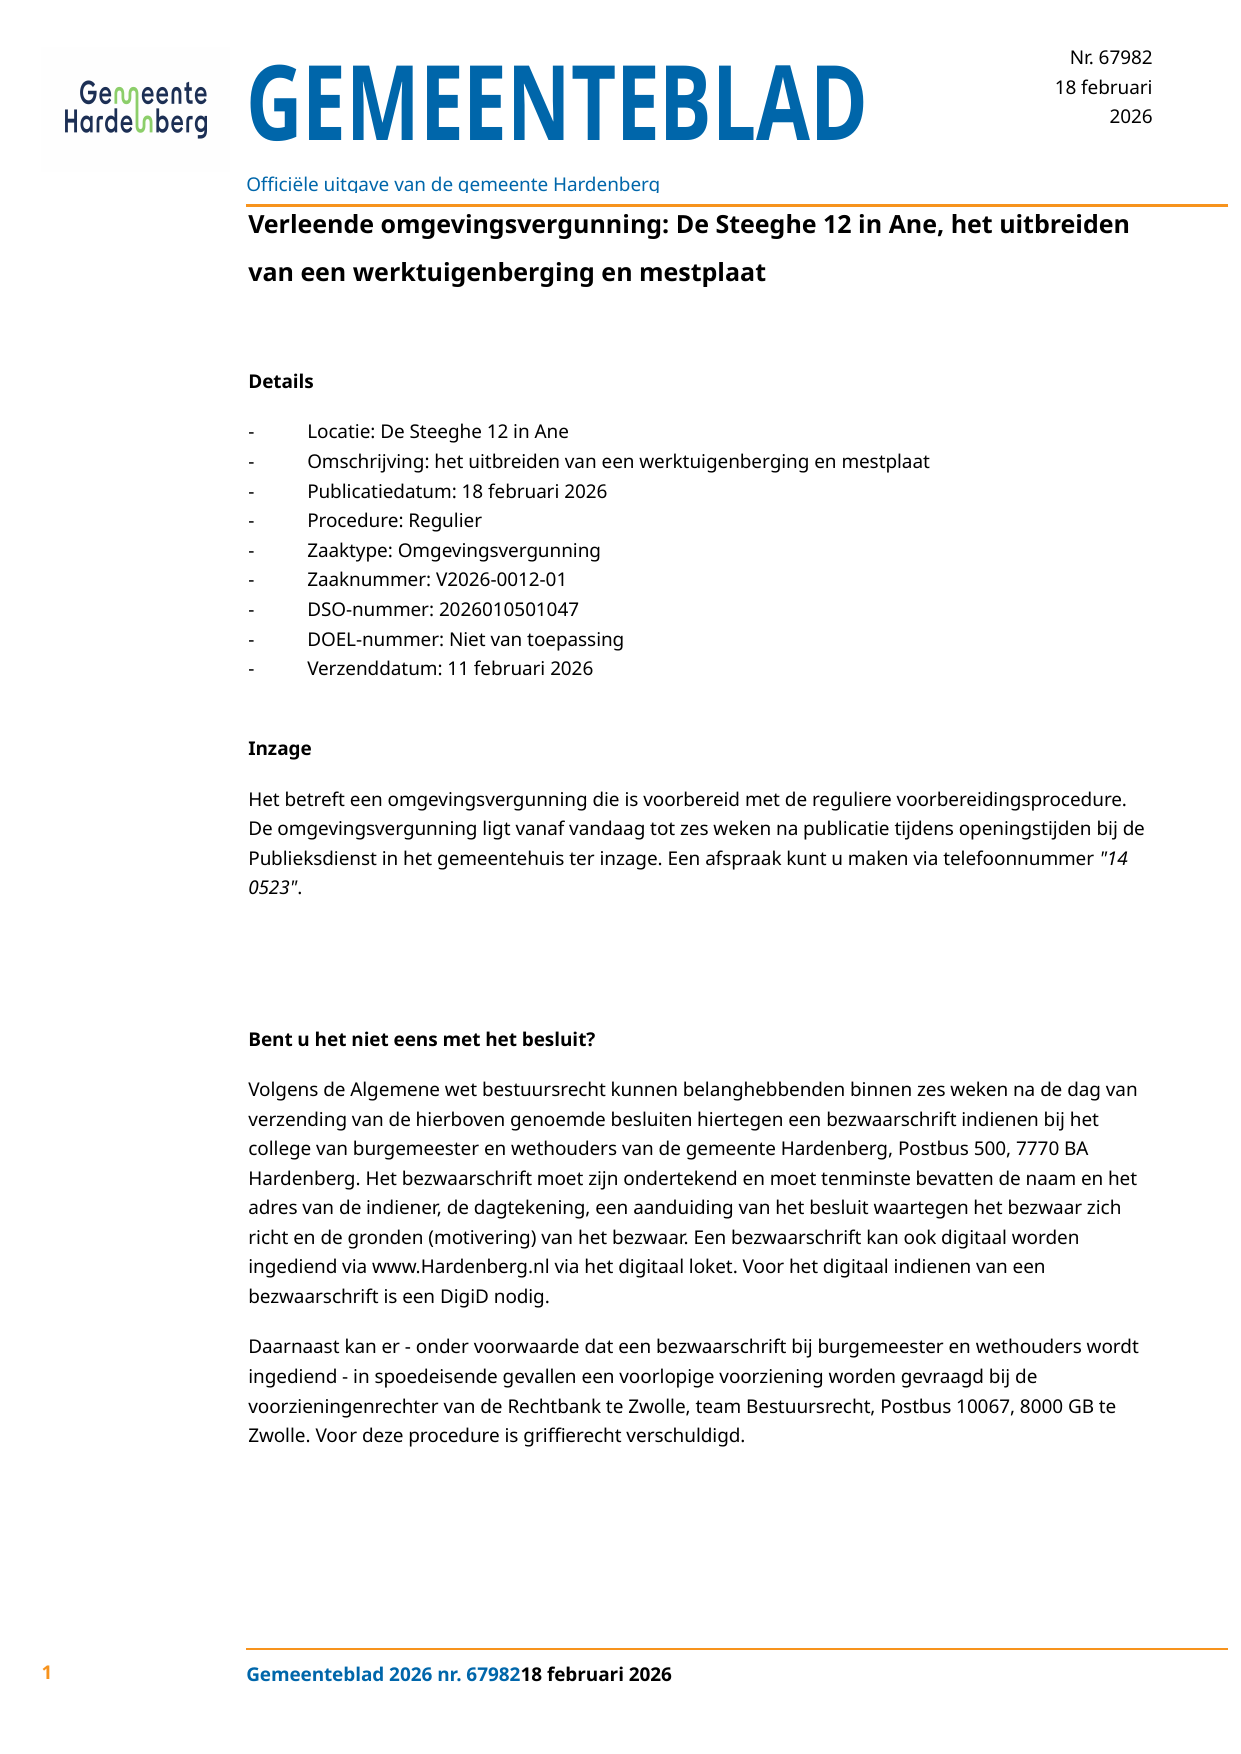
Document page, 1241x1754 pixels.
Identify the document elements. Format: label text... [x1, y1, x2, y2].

list DOEL-nummer: Niet van toepassing [248, 626, 1152, 652]
list Locatie: De Steeghe 12 in Ane [248, 419, 1152, 444]
picture [41, 47, 231, 172]
list DSO-nummer: 2026010501047 [248, 596, 1152, 622]
list Omschrijving: het uitbreiden van een werktuigenberging en mestplaat [248, 448, 1152, 474]
list Verzenddatum: 11 februari 2026 [248, 655, 1152, 681]
text Inzage [248, 735, 1152, 761]
text Details [248, 368, 1152, 394]
text Het betreft een omgevingsvergunning die is voorbereid met de reguliere voorbereidingsprocedure. De omgevingsvergunning ligt vanaf vandaag tot zes weken na publicatie tijdens openingstijden bij de Publieksdienst in het gemeentehuis ter inzage. Een afspraak kunt u maken via telefoonnummer "14 0523". [248, 786, 1152, 900]
text Daarnaast kan er - onder voorwaarde dat een bezwaarschrift bij burgemeester en wethouders wordt ingediend - in spoedeisende gevallen een voorlopige voorziening worden gevraagd bij de voorzieningenrechter van de Rechtbank te Zwolle, team Bestuursrecht, Postbus 10067, 8000 GB te Zwolle. Voor deze procedure is griffierecht verschuldigd. [248, 1334, 1152, 1448]
text Volgens de Algemene wet bestuursrecht kunnen belanghebbenden binnen zes weken na de dag van verzending van de hierboven genoemde besluiten hiertegen een bezwaarschrift indienen bij het college van burgemeester en wethouders van de gemeente Hardenberg, Postbus 500, 7770 BA Hardenberg. Het bezwaarschrift moet zijn ondertekend en moet tenminste bevatten de naam en het adres van de indiener, de dagtekening, een aanduiding van het besluit waartegen het bezwaar zich richt en de gronden (motivering) van het bezwaar. Een bezwaarschrift kan ook digitaal worden ingediend via www.Hardenberg.nl via het digitaal loket. Voor het digitaal indienen van een bezwaarschrift is een DigiD nodig. [248, 1076, 1152, 1309]
list Zaaknummer: V2026-0012-01 [248, 567, 1152, 592]
list Zaaktype: Omgevingsvergunning [248, 537, 1152, 563]
text Bent u het niet eens met het besluit? [248, 1026, 1152, 1052]
list Procedure: Regulier [248, 507, 1152, 533]
list Publicatiedatum: 18 februari 2026 [248, 478, 1152, 504]
text Verleende omgevingsvergunning: De Steeghe 12 in Ane, het uitbreiden van een werktuigenberging en mestplaat [248, 207, 1152, 288]
